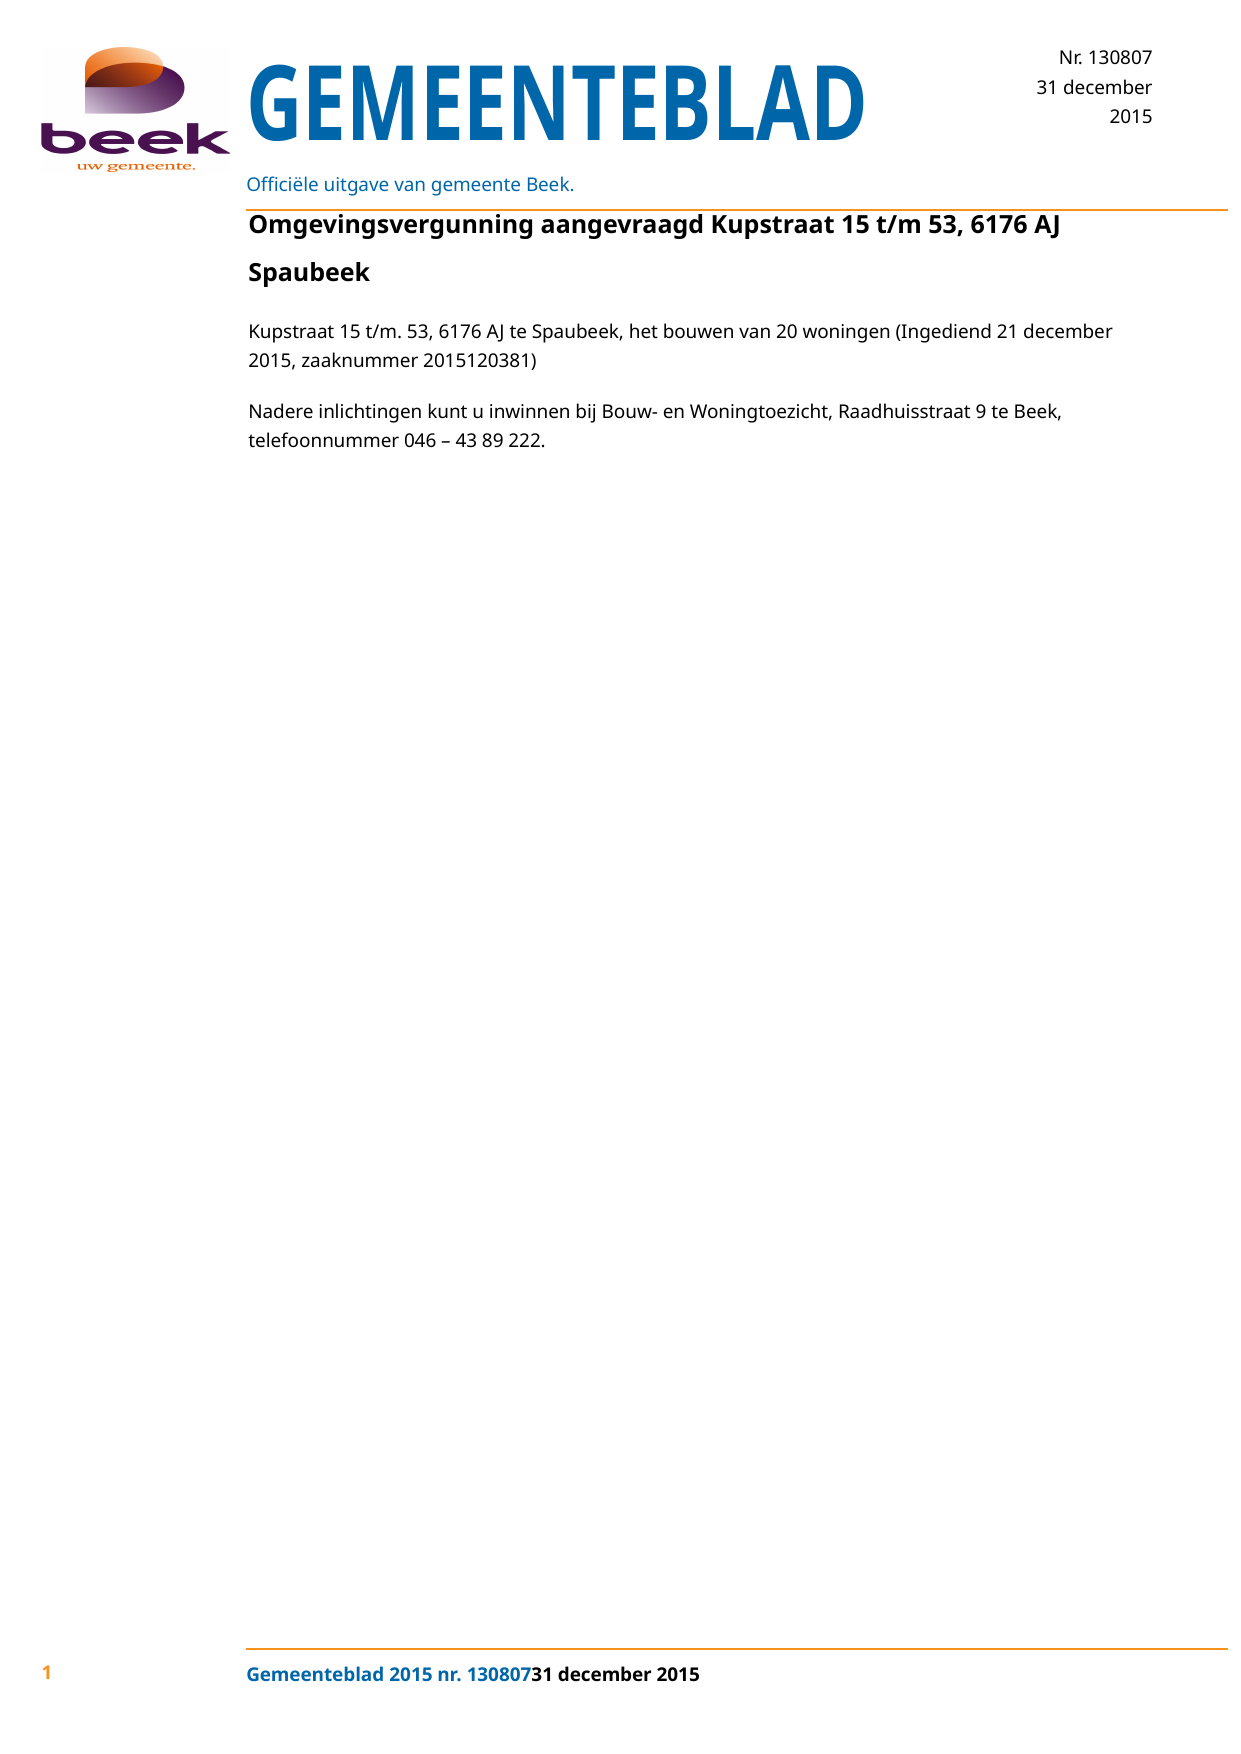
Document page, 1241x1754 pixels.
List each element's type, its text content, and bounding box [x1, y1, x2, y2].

text Kupstraat 15 t/m. 53, 6176 AJ te Spaubeek, het bouwen van 20 woningen (Ingediend 21 december 2015, zaaknummer 2015120381) [248, 318, 1152, 373]
text Nadere inlichtingen kunt u inwinnen bij Bouw- en Woningtoezicht, Raadhuisstraat 9 te Beek, telefoonnummer 046 – 43 89 222. [248, 398, 1152, 453]
text Omgevingsvergunning aangevraagd Kupstraat 15 t/m 53, 6176 AJ Spaubeek [248, 211, 1152, 288]
picture [41, 47, 231, 172]
